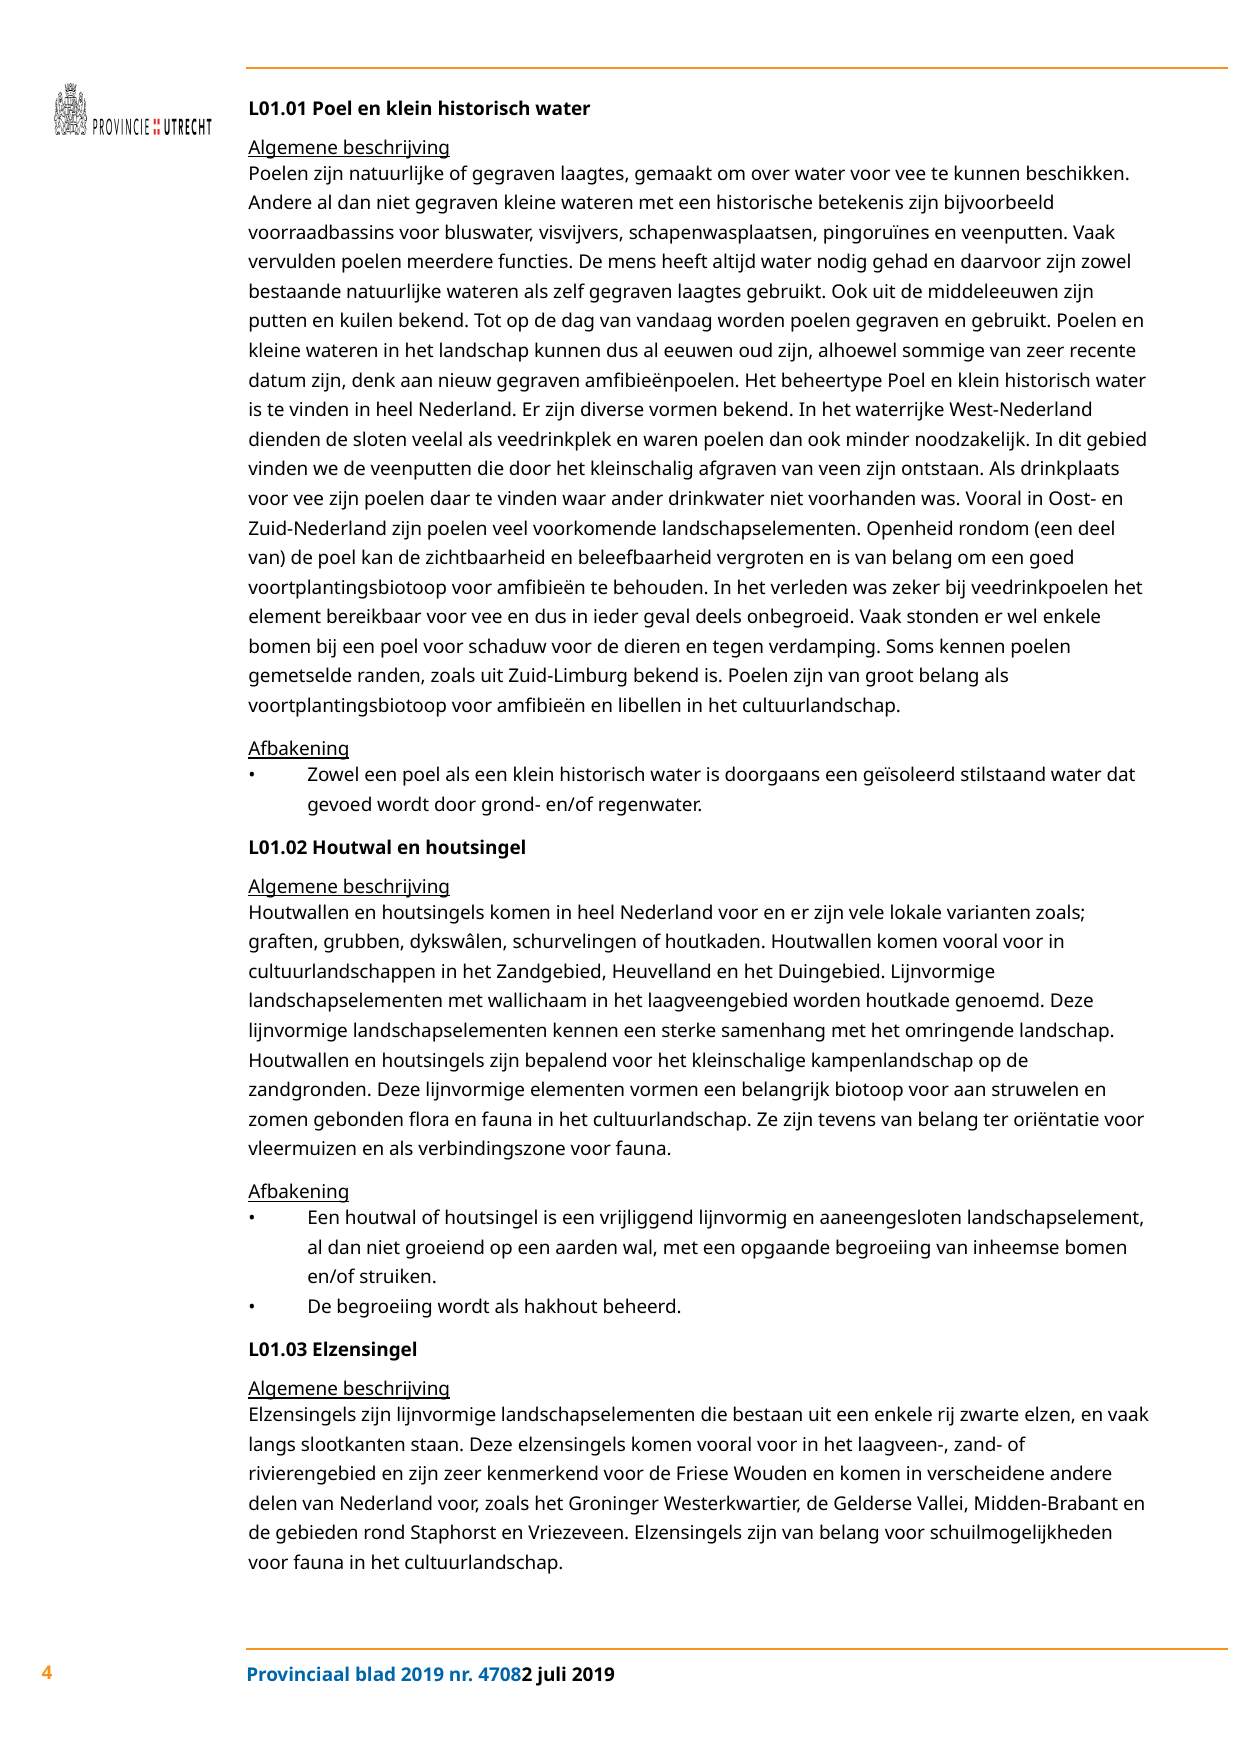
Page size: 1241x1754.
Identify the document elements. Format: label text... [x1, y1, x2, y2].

text Houtwallen en houtsingels komen in heel Nederland voor en er zijn vele lokale varianten zoals; graften, grubben, dykswâlen, schurvelingen of houtkaden. Houtwallen komen vooral voor in cultuurlandschappen in het Zandgebied, Heuvelland en het Duingebied. Lijnvormige landschapselementen met wallichaam in het laagveengebied worden houtkade genoemd. Deze lijnvormige landschapselementen kennen een sterke samenhang met het omringende landschap. Houtwallen en houtsingels zijn bepalend voor het kleinschalige kampenlandschap op de zandgronden. Deze lijnvormige elementen vormen een belangrijk biotoop voor aan struwelen en zomen gebonden flora en fauna in het cultuurlandschap. Ze zijn tevens van belang ter oriëntatie voor vleermuizen en als verbindingszone voor fauna. [248, 899, 1152, 1161]
list Zowel een poel als een klein historisch water is doorgaans een geïsoleerd stilstaand water dat gevoed wordt door grond- en/of regenwater. [248, 761, 1152, 816]
text Afbakening [248, 1179, 1152, 1204]
text L01.02 Houtwal en houtsingel [248, 834, 1152, 859]
list Een houtwal of houtsingel is een vrijliggend lijnvormig en aaneengesloten landschapselement, al dan niet groeiend op een aarden wal, met een opgaande begroeiing van inheemse bomen en/of struiken. [248, 1204, 1152, 1289]
text L01.01 Poel en klein historisch water [248, 95, 1152, 121]
text L01.03 Elzensingel [248, 1336, 1152, 1362]
list De begroeiing wordt als hakhout beheerd. [248, 1293, 1152, 1319]
picture [41, 47, 231, 172]
text Algemene beschrijving [248, 1376, 1152, 1401]
text Poelen zijn natuurlijke of gegraven laagtes, gemaakt om over water voor vee te kunnen beschikken. Andere al dan niet gegraven kleine wateren met een historische betekenis zijn bijvoorbeeld voorraadbassins voor bluswater, visvijvers, schapenwasplaatsen, pingoruïnes en veenputten. Vaak vervulden poelen meerdere functies. De mens heeft altijd water nodig gehad en daarvoor zijn zowel bestaande natuurlijke wateren als zelf gegraven laagtes gebruikt. Ook uit de middeleeuwen zijn putten en kuilen bekend. Tot op de dag van vandaag worden poelen gegraven en gebruikt. Poelen en kleine wateren in het landschap kunnen dus al eeuwen oud zijn, alhoewel sommige van zeer recente datum zijn, denk aan nieuw gegraven amfibieënpoelen. Het beheertype Poel en klein historisch water is te vinden in heel Nederland. Er zijn diverse vormen bekend. In het waterrijke West-Nederland dienden de sloten veelal als veedrinkplek en waren poelen dan ook minder noodzakelijk. In dit gebied vinden we de veenputten die door het kleinschalig afgraven van veen zijn ontstaan. Als drinkplaats voor vee zijn poelen daar te vinden waar ander drinkwater niet voorhanden was. Vooral in Oost- en Zuid-Nederland zijn poelen veel voorkomende landschapselementen. Openheid rondom (een deel van) de poel kan de zichtbaarheid en beleefbaarheid vergroten en is van belang om een goed voortplantingsbiotoop voor amfibieën te behouden. In het verleden was zeker bij veedrinkpoelen het element bereikbaar voor vee en dus in ieder geval deels onbegroeid. Vaak stonden er wel enkele bomen bij een poel voor schaduw voor de dieren en tegen verdamping. Soms kennen poelen gemetselde randen, zoals uit Zuid-Limburg bekend is. Poelen zijn van groot belang als voortplantingsbiotoop voor amfibieën en libellen in het cultuurlandschap. [248, 160, 1152, 718]
text Afbakening [248, 735, 1152, 761]
text Algemene beschrijving [248, 873, 1152, 899]
text Algemene beschrijving [248, 134, 1152, 160]
text Elzensingels zijn lijnvormige landschapselementen die bestaan uit een enkele rij zwarte elzen, en vaak langs slootkanten staan. Deze elzensingels komen vooral voor in het laagveen-, zand- of rivierengebied en zijn zeer kenmerkend voor de Friese Wouden en komen in verscheidene andere delen van Nederland voor, zoals het Groninger Westerkwartier, de Gelderse Vallei, Midden-Brabant en de gebieden rond Staphorst en Vriezeveen. Elzensingels zijn van belang voor schuilmogelijkheden voor fauna in het cultuurlandschap. [248, 1401, 1152, 1575]
